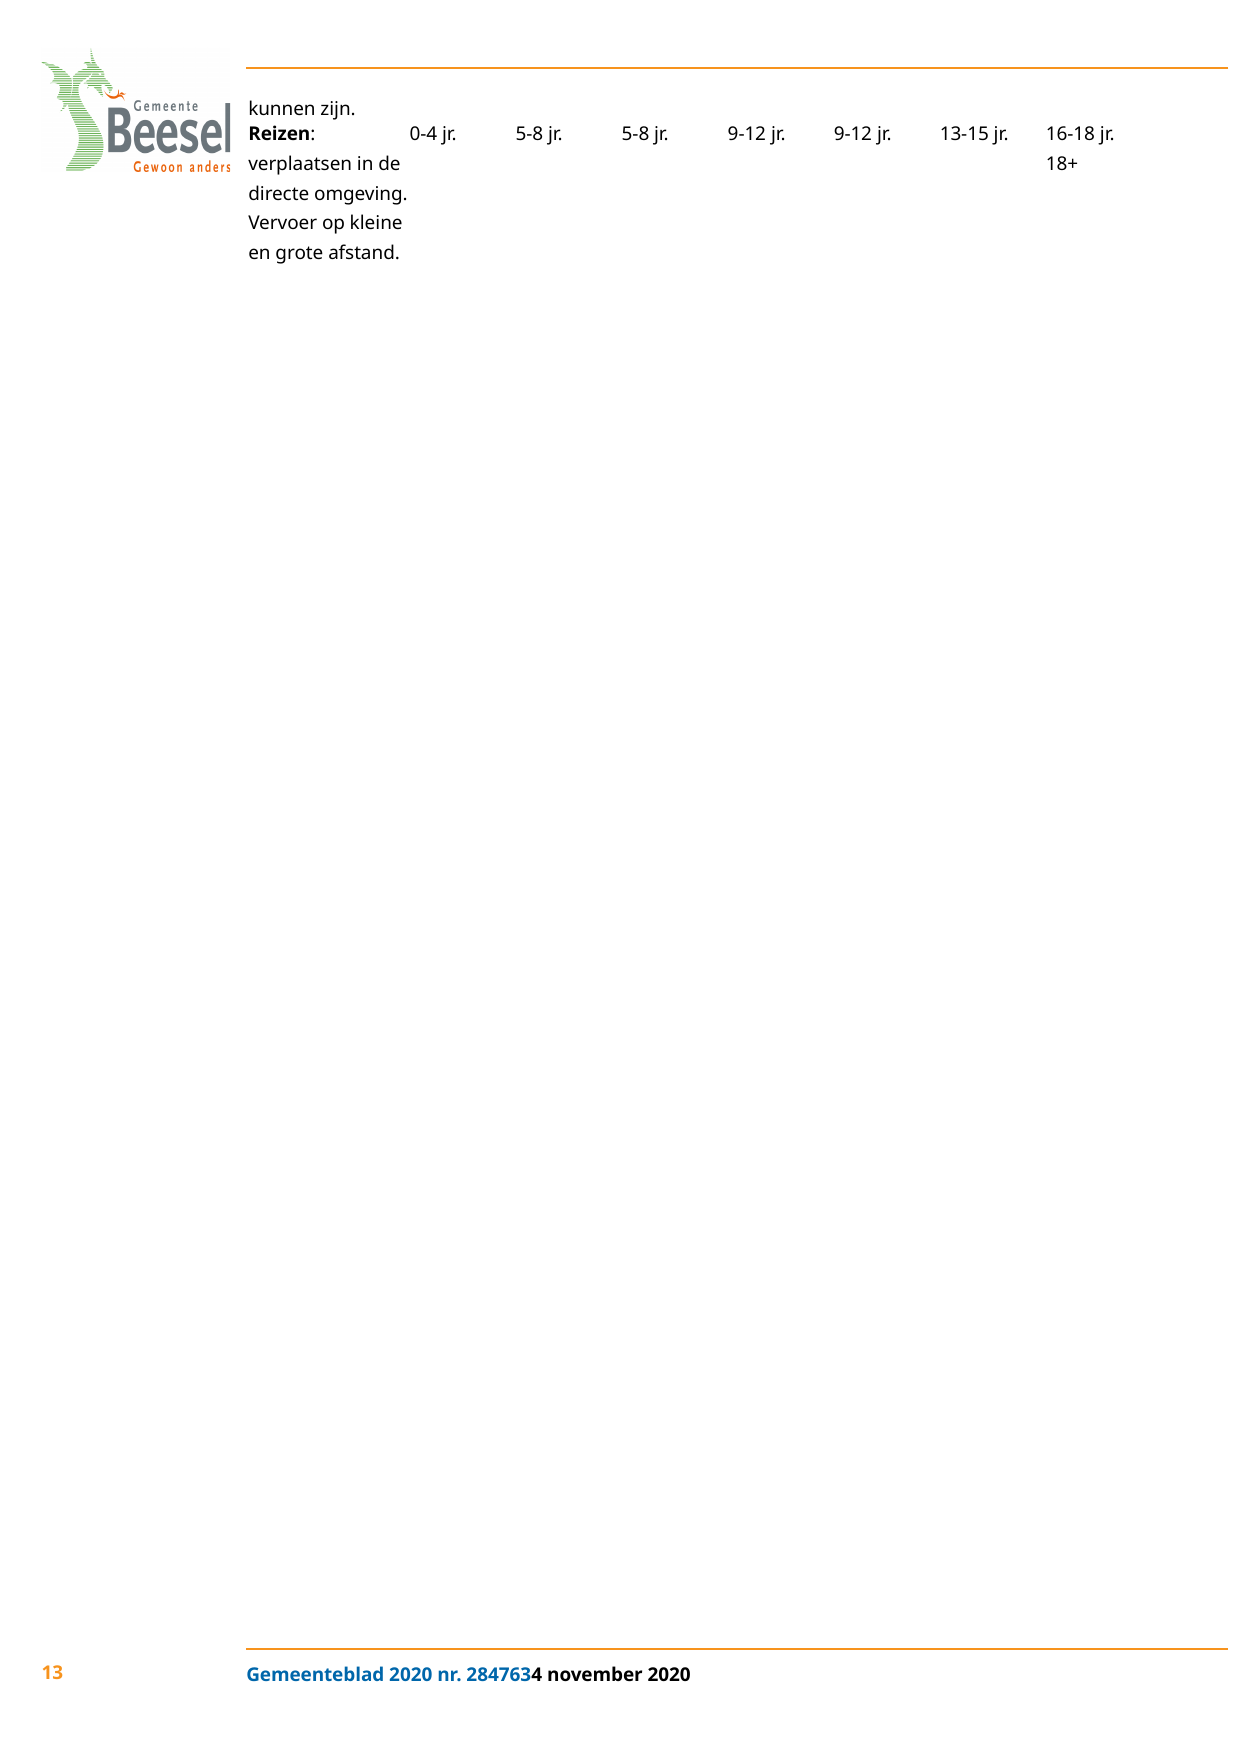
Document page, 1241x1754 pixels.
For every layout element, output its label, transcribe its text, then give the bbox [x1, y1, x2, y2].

table_cell 9-12 jr. [728, 121, 833, 264]
table_cell 9-12 jr. [834, 121, 939, 264]
table_cell [834, 95, 939, 121]
table_cell 0-4 jr. [409, 121, 515, 264]
table_cell 5-8 jr. [621, 121, 727, 264]
table_cell [1046, 95, 1152, 121]
table_cell [621, 95, 727, 121]
table_cell 5-8 jr. [515, 121, 621, 264]
table_cell 13-15 jr. [940, 121, 1046, 264]
table_cell [940, 95, 1046, 121]
table_cell kunnen zijn. [248, 95, 409, 121]
table_cell Reizen: verplaatsen in de directe omgeving. Vervoer op kleine en grote afstand. [248, 121, 409, 264]
picture [41, 47, 231, 172]
table_cell [409, 95, 515, 121]
table_cell [728, 95, 833, 121]
table_cell [515, 95, 621, 121]
table_cell 16-18 jr. 18+ [1046, 121, 1152, 264]
